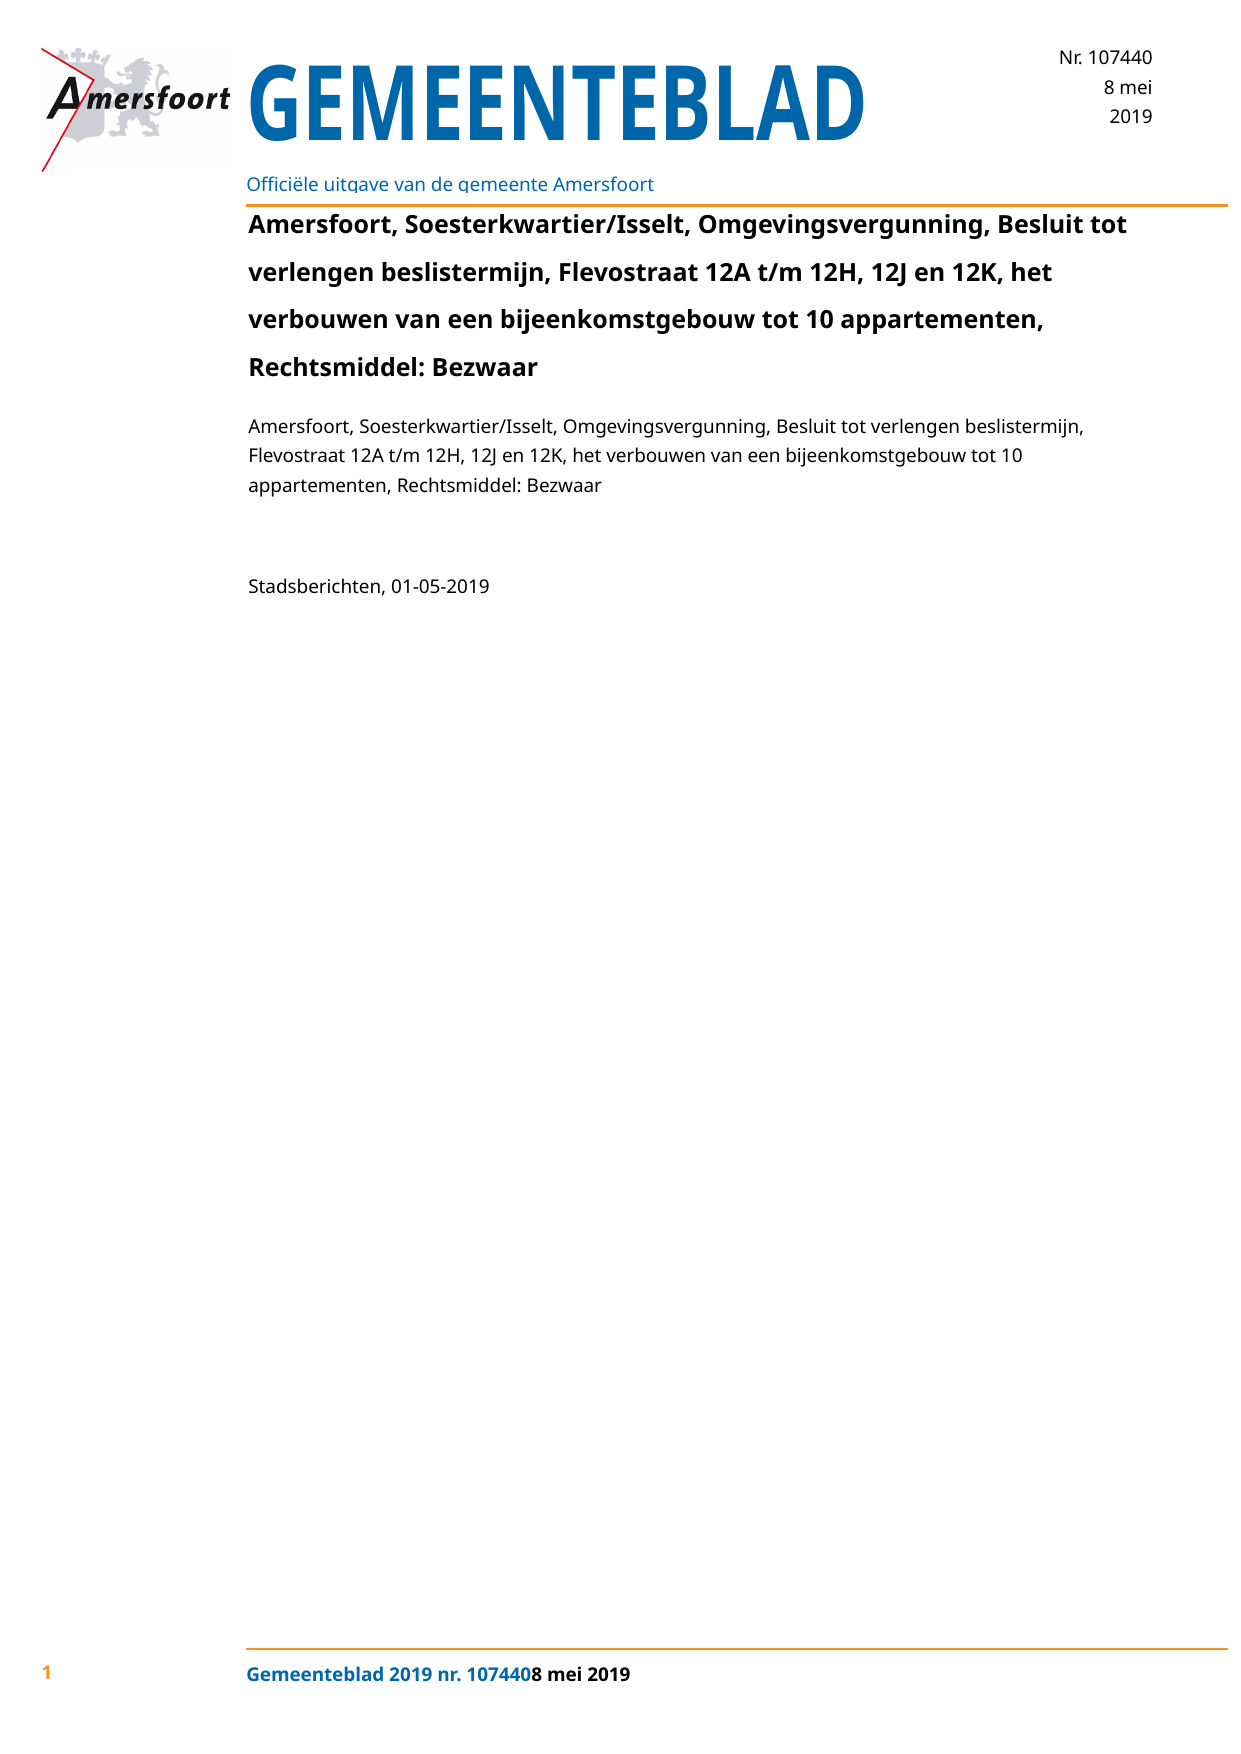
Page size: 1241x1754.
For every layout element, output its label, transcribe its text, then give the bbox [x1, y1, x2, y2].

text Amersfoort, Soesterkwartier/Isselt, Omgevingsvergunning, Besluit tot verlengen beslistermijn, Flevostraat 12A t/m 12H, 12J en 12K, het verbouwen van een bijeenkomstgebouw tot 10 appartementen, Rechtsmiddel: Bezwaar [248, 413, 1152, 498]
text Amersfoort, Soesterkwartier/Isselt, Omgevingsvergunning, Besluit tot verlengen beslistermijn, Flevostraat 12A t/m 12H, 12J en 12K, het verbouwen van een bijeenkomstgebouw tot 10 appartementen, Rechtsmiddel: Bezwaar [248, 207, 1152, 384]
picture [41, 47, 231, 172]
text Stadsberichten, 01-05-2019 [248, 573, 1152, 599]
